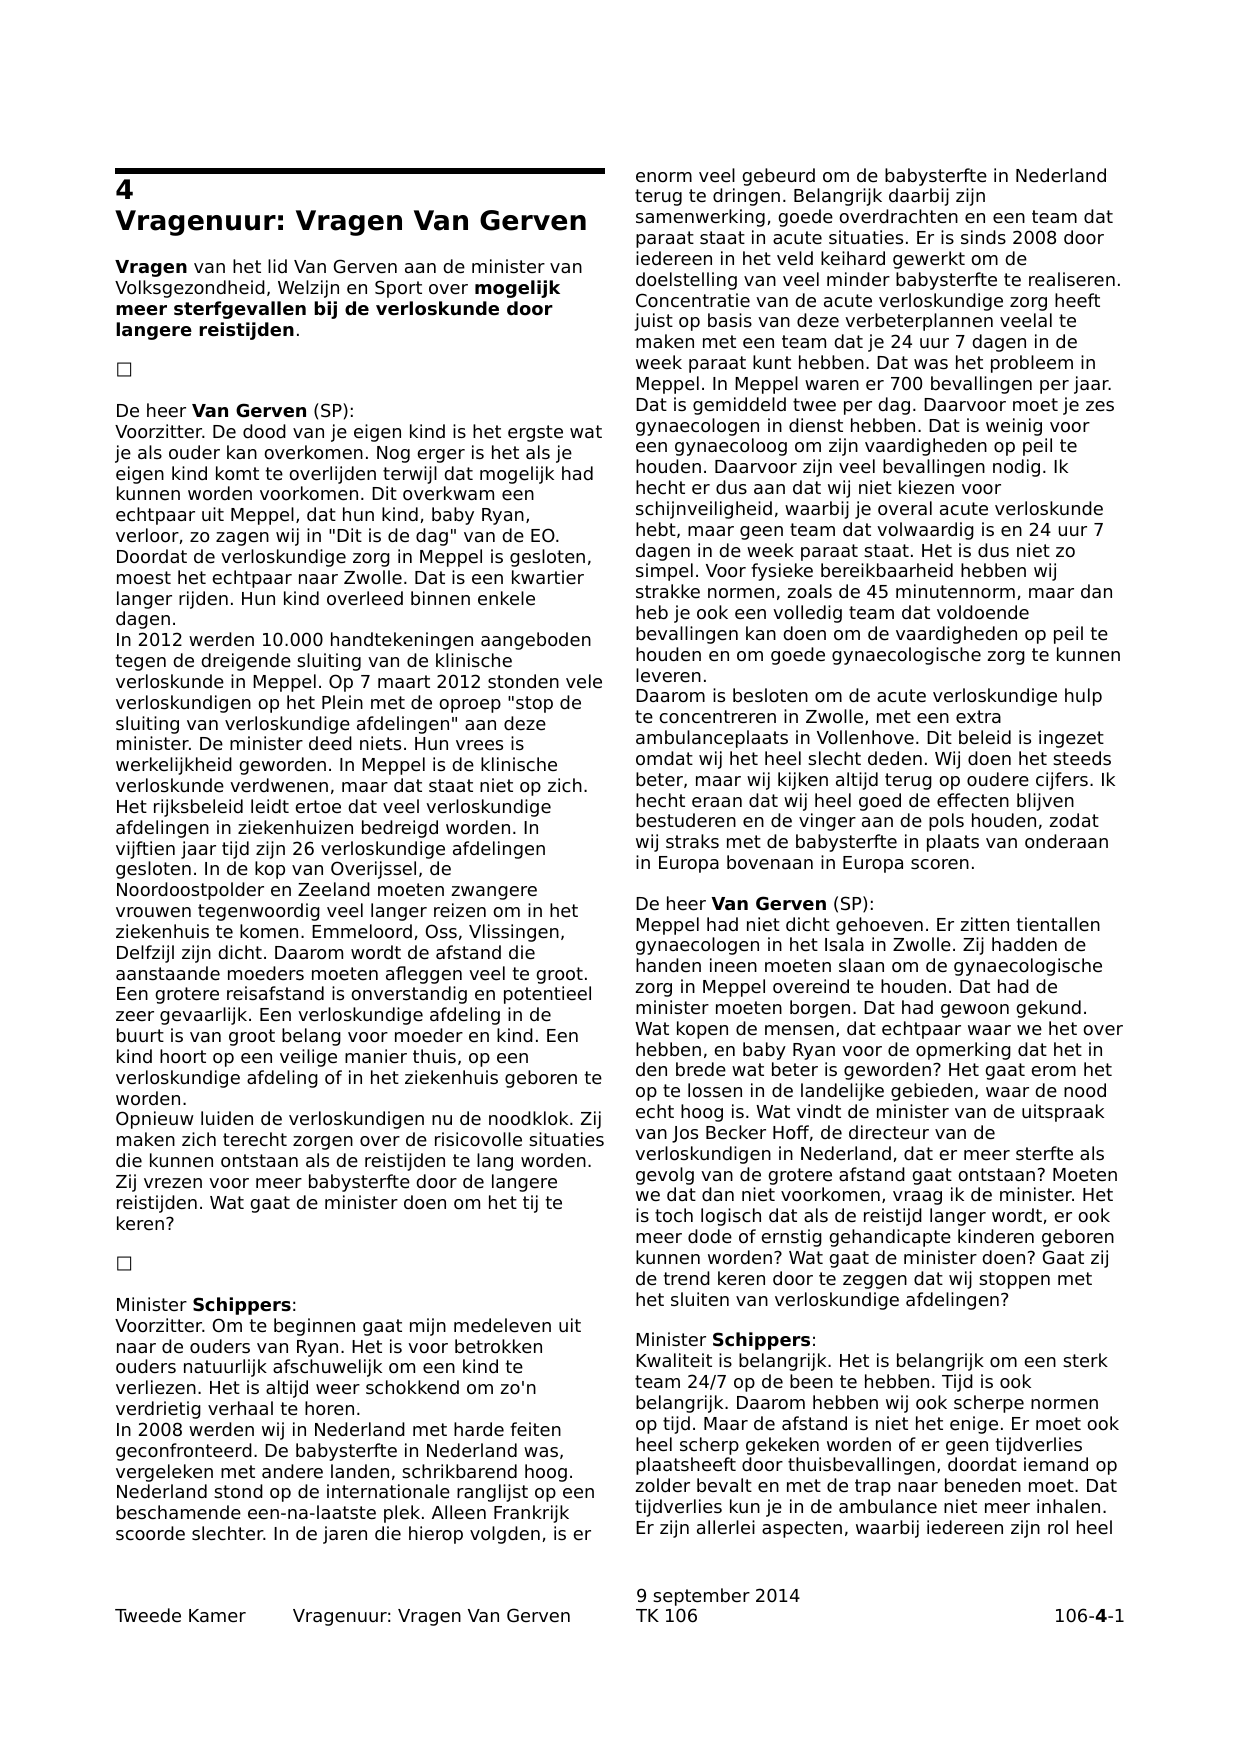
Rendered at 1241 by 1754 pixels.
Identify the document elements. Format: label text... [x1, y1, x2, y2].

text Kwaliteit is belangrijk. Het is belangrijk om een sterk team 24/7 op de been te hebben. Tijd is ook belangrijk. Daarom hebben wij ook scherpe normen op tijd. Maar de afstand is niet het enige. Er moet ook heel scherp gekeken worden of er geen tijdverlies plaatsheeft door thuisbevallingen, doordat iemand op zolder bevalt en met de trap naar beneden moet. Dat tijdverlies kun je in de ambulance niet meer inhalen. Er zijn allerlei aspecten, waarbij iedereen zijn rol heel [635, 1351, 1125, 1538]
text Vragen van het lid Van Gerven aan de minister van Volksgezondheid, Welzijn en Sport over mogelijk meer sterfgevallen bij de verloskunde door langere reistijden. [115, 257, 605, 340]
text Voorzitter. De dood van je eigen kind is het ergste wat je als ouder kan overkomen. Nog erger is het als je eigen kind komt te overlijden terwijl dat mogelijk had kunnen worden voorkomen. Dit overkwam een echtpaar uit Meppel, dat hun kind, baby Ryan, verloor, zo zagen wij in "Dit is de dag" van de EO. Doordat de verloskundige zorg in Meppel is gesloten, moest het echtpaar naar Zwolle. Dat is een kwartier langer rijden. Hun kind overleed binnen enkele dagen. [115, 422, 605, 630]
title 4 Vragenuur: Vragen Van Gerven [115, 174, 605, 237]
text Opnieuw luiden de verloskundigen nu de noodklok. Zij maken zich terecht zorgen over de risicovolle situaties die kunnen ontstaan als de reistijden te lang worden. Zij vrezen voor meer babysterfte door de langere reistijden. Wat gaat de minister doen om het tij te keren? [115, 1109, 605, 1234]
text Meppel had niet dicht gehoeven. Er zitten tientallen gynaecologen in het Isala in Zwolle. Zij hadden de handen ineen moeten slaan om de gynaecologische zorg in Meppel overeind te houden. Dat had de minister moeten borgen. Dat had gewoon gekund. Wat kopen de mensen, dat echtpaar waar we het over hebben, en baby Ryan voor de opmerking dat het in den brede wat beter is geworden? Het gaat erom het op te lossen in de landelijke gebieden, waar de nood echt hoog is. Wat vindt de minister van de uitspraak van Jos Becker Hoff, de directeur van de verloskundigen in Nederland, dat er meer sterfte als gevolg van de grotere afstand gaat ontstaan? Moeten we dat dan niet voorkomen, vraag ik de minister. Het is toch logisch dat als de reistijd langer wordt, er ook meer dode of ernstig gehandicapte kinderen geboren kunnen worden? Wat gaat de minister doen? Gaat zij de trend keren door te zeggen dat wij stoppen met het sluiten van verloskundige afdelingen? [635, 914, 1125, 1310]
text De heer Van Gerven (SP): [635, 894, 1125, 914]
text In 2008 werden wij in Nederland met harde feiten geconfronteerd. De babysterfte in Nederland was, vergeleken met andere landen, schrikbarend hoog. Nederland stond op de internationale ranglijst op een beschamende een-na-laatste plek. Alleen Frankrijk scoorde slechter. In de jaren die hierop volgden, is er [115, 1420, 605, 1545]
text In 2012 werden 10.000 handtekeningen aangeboden tegen de dreigende sluiting van de klinische verloskunde in Meppel. Op 7 maart 2012 stonden vele verloskundigen op het Plein met de oproep "stop de sluiting van verloskundige afdelingen" aan deze minister. De minister deed niets. Hun vrees is werkelijkheid geworden. In Meppel is de klinische verloskunde verdwenen, maar dat staat niet op zich. Het rijksbeleid leidt ertoe dat veel verloskundige afdelingen in ziekenhuizen bedreigd worden. In vijftien jaar tijd zijn 26 verloskundige afdelingen gesloten. In de kop van Overijssel, de Noordoostpolder en Zeeland moeten zwangere vrouwen tegenwoordig veel langer reizen om in het ziekenhuis te komen. Emmeloord, Oss, Vlissingen, Delfzijl zijn dicht. Daarom wordt de afstand die aanstaande moeders moeten afleggen veel te groot. Een grotere reisafstand is onverstandig en potentieel zeer gevaarlijk. Een verloskundige afdeling in de buurt is van groot belang voor moeder en kind. Een kind hoort op een veilige manier thuis, op een verloskundige afdeling of in het ziekenhuis geboren te worden. [115, 630, 605, 1109]
text Voorzitter. Om te beginnen gaat mijn medeleven uit naar de ouders van Ryan. Het is voor betrokken ouders natuurlijk afschuwelijk om een kind te verliezen. Het is altijd weer schokkend om zo'n verdrietig verhaal te horen. [115, 1316, 605, 1420]
text De heer Van Gerven (SP): [115, 401, 605, 422]
text Daarom is besloten om de acute verloskundige hulp te concentreren in Zwolle, met een extra ambulanceplaats in Vollenhove. Dit beleid is ingezet omdat wij het heel slecht deden. Wij doen het steeds beter, maar wij kijken altijd terug op oudere cijfers. Ik hecht eraan dat wij heel goed de effecten blijven bestuderen en de vinger aan de pols houden, zodat wij straks met de babysterfte in plaats van onderaan in Europa bovenaan in Europa scoren. [635, 686, 1125, 874]
text Minister Schippers: [635, 1330, 1125, 1351]
text Concentratie van de acute verloskundige zorg heeft juist op basis van deze verbeterplannen veelal te maken met een team dat je 24 uur 7 dagen in de week paraat kunt hebben. Dat was het probleem in Meppel. In Meppel waren er 700 bevallingen per jaar. Dat is gemiddeld twee per dag. Daarvoor moet je zes gynaecologen in dienst hebben. Dat is weinig voor een gynaecoloog om zijn vaardigheden op peil te houden. Daarvoor zijn veel bevallingen nodig. Ik hecht er dus aan dat wij niet kiezen voor schijnveiligheid, waarbij je overal acute verloskunde hebt, maar geen team dat volwaardig is en 24 uur 7 dagen in de week paraat staat. Het is dus niet zo simpel. Voor fysieke bereikbaarheid hebben wij strakke normen, zoals de 45 minutennorm, maar dan heb je ook een volledig team dat voldoende bevallingen kan doen om de vaardigheden op peil te houden en om goede gynaecologische zorg te kunnen leveren. [635, 290, 1125, 686]
text Minister Schippers: [115, 1295, 605, 1316]
text ⬜ [115, 1254, 605, 1275]
text ⬜ [115, 360, 605, 381]
text enorm veel gebeurd om de babysterfte in Nederland terug te dringen. Belangrijk daarbij zijn samenwerking, goede overdrachten en een team dat paraat staat in acute situaties. Er is sinds 2008 door iedereen in het veld keihard gewerkt om de doelstelling van veel minder babysterfte te realiseren. [635, 165, 1125, 290]
